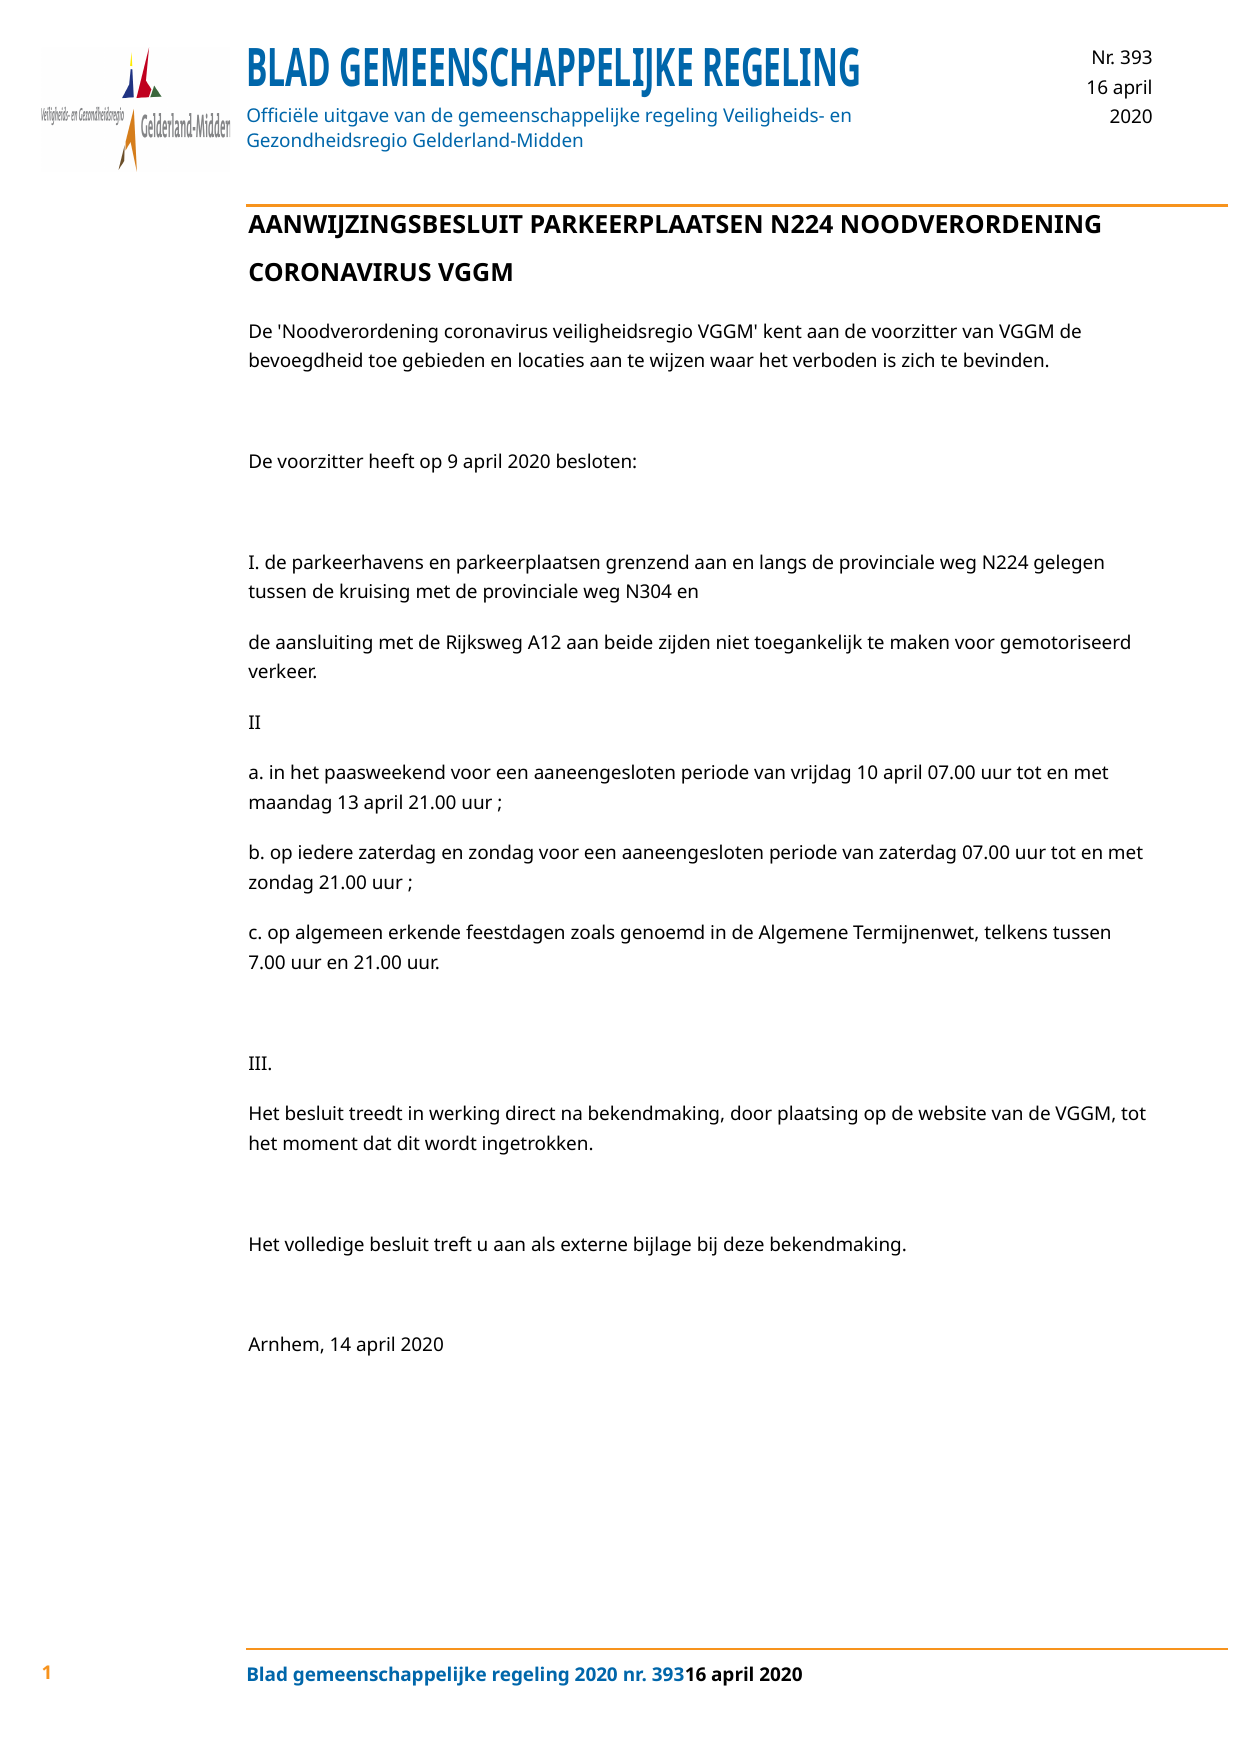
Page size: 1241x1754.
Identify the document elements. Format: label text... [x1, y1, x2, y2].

text b. op iedere zaterdag en zondag voor een aaneengesloten periode van zaterdag 07.00 uur tot en met zondag 21.00 uur ; [248, 839, 1152, 895]
text AANWIJZINGSBESLUIT PARKEERPLAATSEN N224 NOODVERORDENING CORONAVIRUS VGGM [248, 207, 1152, 288]
picture [41, 47, 231, 172]
text II [248, 709, 1152, 735]
text De 'Noodverordening coronavirus veiligheidsregio VGGM' kent aan de voorzitter van VGGM de bevoegdheid toe gebieden en locaties aan te wijzen waar het verboden is zich te bevinden. [248, 318, 1152, 373]
text c. op algemeen erkende feestdagen zoals genoemd in de Algemene Termijnenwet, telkens tussen 7.00 uur en 21.00 uur. [248, 919, 1152, 975]
text a. in het paasweekend voor een aaneengesloten periode van vrijdag 10 april 07.00 uur tot en met maandag 13 april 21.00 uur ; [248, 759, 1152, 815]
text De voorzitter heeft op 9 april 2020 besloten: [248, 448, 1152, 474]
text Het volledige besluit treft u aan als externe bijlage bij deze bekendmaking. [248, 1231, 1152, 1257]
text Het besluit treedt in werking direct na bekendmaking, door plaatsing op de website van de VGGM, tot het moment dat dit wordt ingetrokken. [248, 1100, 1152, 1156]
text I. de parkeerhavens en parkeerplaatsen grenzend aan en langs de provinciale weg N224 gelegen tussen de kruising met de provinciale weg N304 en [248, 549, 1152, 604]
text Arnhem, 14 april 2020 [248, 1332, 1152, 1357]
text de aansluiting met de Rijksweg A12 aan beide zijden niet toegankelijk te maken voor gemotoriseerd verkeer. [248, 629, 1152, 684]
text III. [248, 1050, 1152, 1076]
